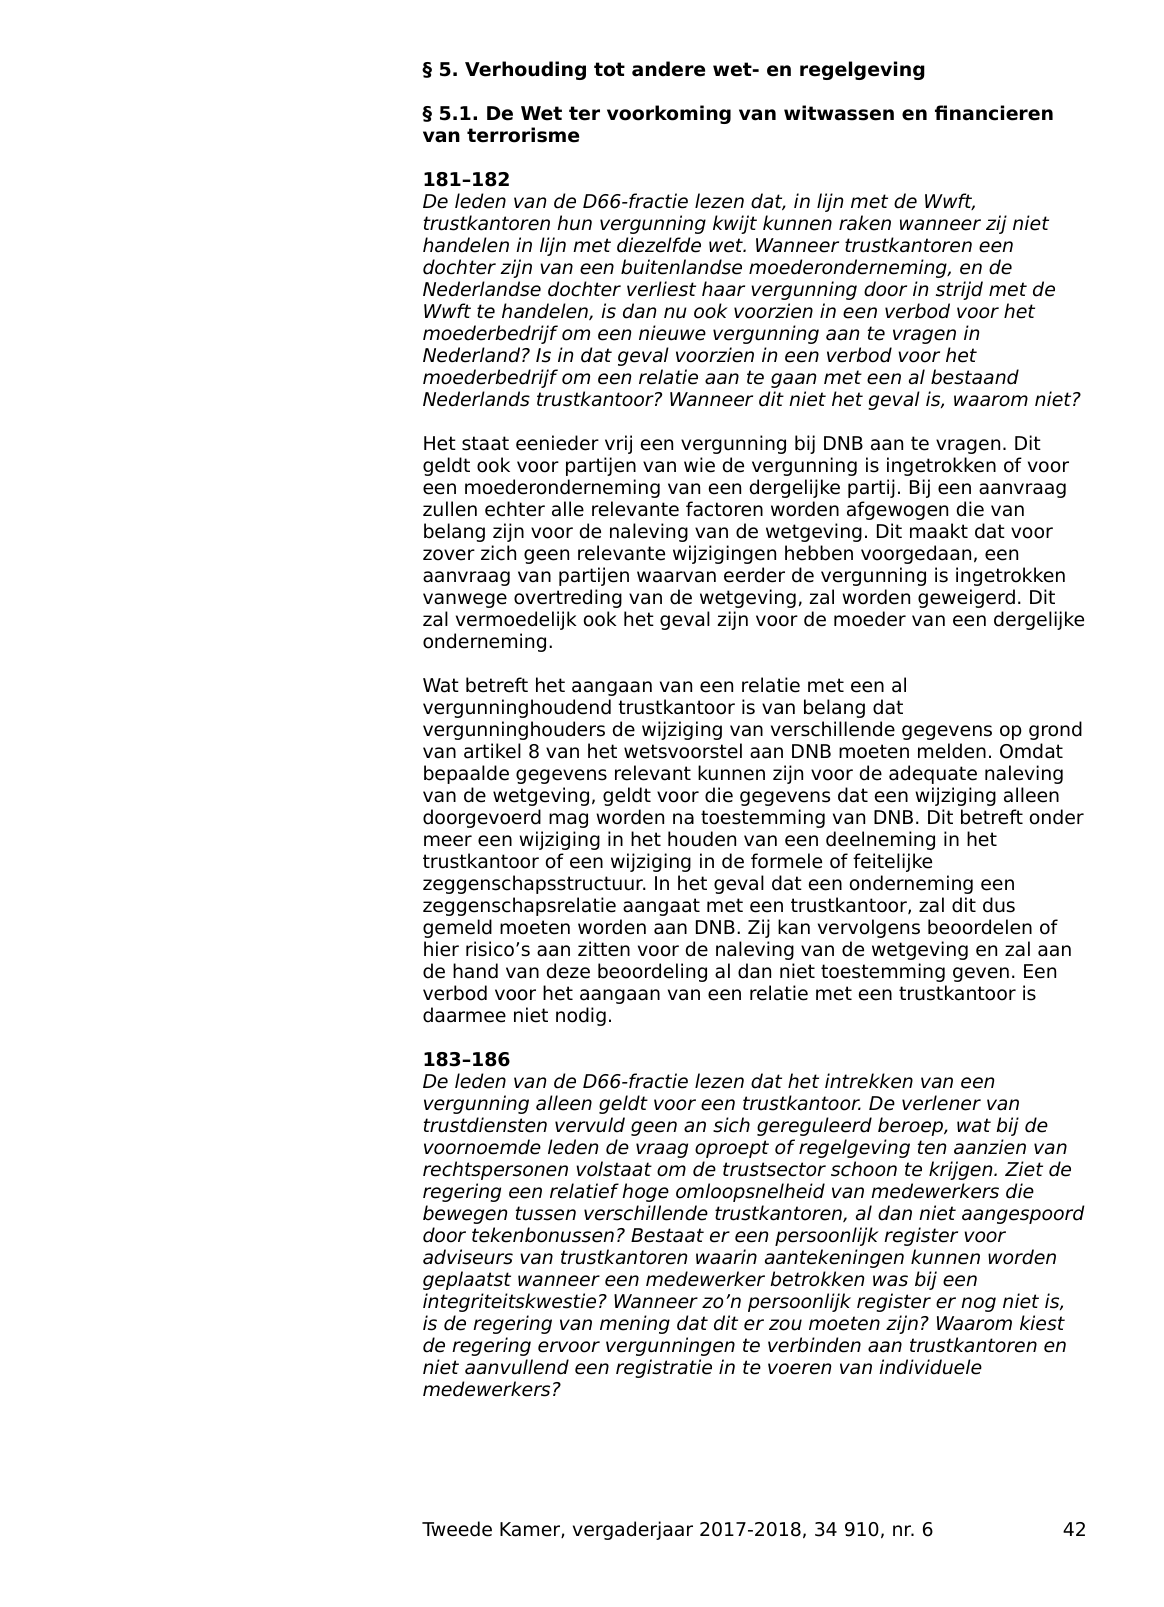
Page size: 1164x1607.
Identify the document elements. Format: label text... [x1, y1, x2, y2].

text Het staat eenieder vrij een vergunning bij DNB aan te vragen. Dit geldt ook voor partijen van wie de vergunning is ingetrokken of voor een moederonderneming van een dergelijke partij. Bij een aanvraag zullen echter alle relevante factoren worden afgewogen die van belang zijn voor de naleving van de wetgeving. Dit maakt dat voor zover zich geen relevante wijzigingen hebben voorgedaan, een aanvraag van partijen waarvan eerder de vergunning is ingetrokken vanwege overtreding van de wetgeving, zal worden geweigerd. Dit zal vermoedelijk ook het geval zijn voor de moeder van een dergelijke onderneming. [422, 433, 1087, 653]
text De leden van de D66-fractie lezen dat het intrekken van een vergunning alleen geldt voor een trustkantoor. De verlener van trustdiensten vervuld geen an sich gereguleerd beroep, wat bij de voornoemde leden de vraag oproept of regelgeving ten aanzien van rechtspersonen volstaat om de trustsector schoon te krijgen. Ziet de regering een relatief hoge omloopsnelheid van medewerkers die bewegen tussen verschillende trustkantoren, al dan niet aangespoord door tekenbonussen? Bestaat er een persoonlijk register voor adviseurs van trustkantoren waarin aantekeningen kunnen worden geplaatst wanneer een medewerker betrokken was bij een integriteitskwestie? Wanneer zo’n persoonlijk register er nog niet is, is de regering van mening dat dit er zou moeten zijn? Waarom kiest de regering ervoor vergunningen te verbinden aan trustkantoren en niet aanvullend een registratie in te voeren van individuele medewerkers? [422, 1071, 1087, 1401]
subtitle § 5. Verhouding tot andere wet- en regelgeving [422, 59, 1087, 81]
text 181–182 [422, 169, 1087, 191]
text Wat betreft het aangaan van een relatie met een al vergunninghoudend trustkantoor is van belang dat vergunninghouders de wijziging van verschillende gegevens op grond van artikel 8 van het wetsvoorstel aan DNB moeten melden. Omdat bepaalde gegevens relevant kunnen zijn voor de adequate naleving van de wetgeving, geldt voor die gegevens dat een wijziging alleen doorgevoerd mag worden na toestemming van DNB. Dit betreft onder meer een wijziging in het houden van een deelneming in het trustkantoor of een wijziging in de formele of feitelijke zeggenschapsstructuur. In het geval dat een onderneming een zeggenschapsrelatie aangaat met een trustkantoor, zal dit dus gemeld moeten worden aan DNB. Zij kan vervolgens beoordelen of hier risico’s aan zitten voor de naleving van de wetgeving en zal aan de hand van deze beoordeling al dan niet toestemming geven. Een verbod voor het aangaan van een relatie met een trustkantoor is daarmee niet nodig. [422, 675, 1087, 1027]
subtitle § 5.1. De Wet ter voorkoming van witwassen en financieren van terrorisme [422, 103, 1087, 147]
text 183–186 [422, 1049, 1087, 1071]
text De leden van de D66-fractie lezen dat, in lijn met de Wwft, trustkantoren hun vergunning kwijt kunnen raken wanneer zij niet handelen in lijn met diezelfde wet. Wanneer trustkantoren een dochter zijn van een buitenlandse moederonderneming, en de Nederlandse dochter verliest haar vergunning door in strijd met de Wwft te handelen, is dan nu ook voorzien in een verbod voor het moederbedrijf om een nieuwe vergunning aan te vragen in Nederland? Is in dat geval voorzien in een verbod voor het moederbedrijf om een relatie aan te gaan met een al bestaand Nederlands trustkantoor? Wanneer dit niet het geval is, waarom niet? [422, 191, 1087, 411]
